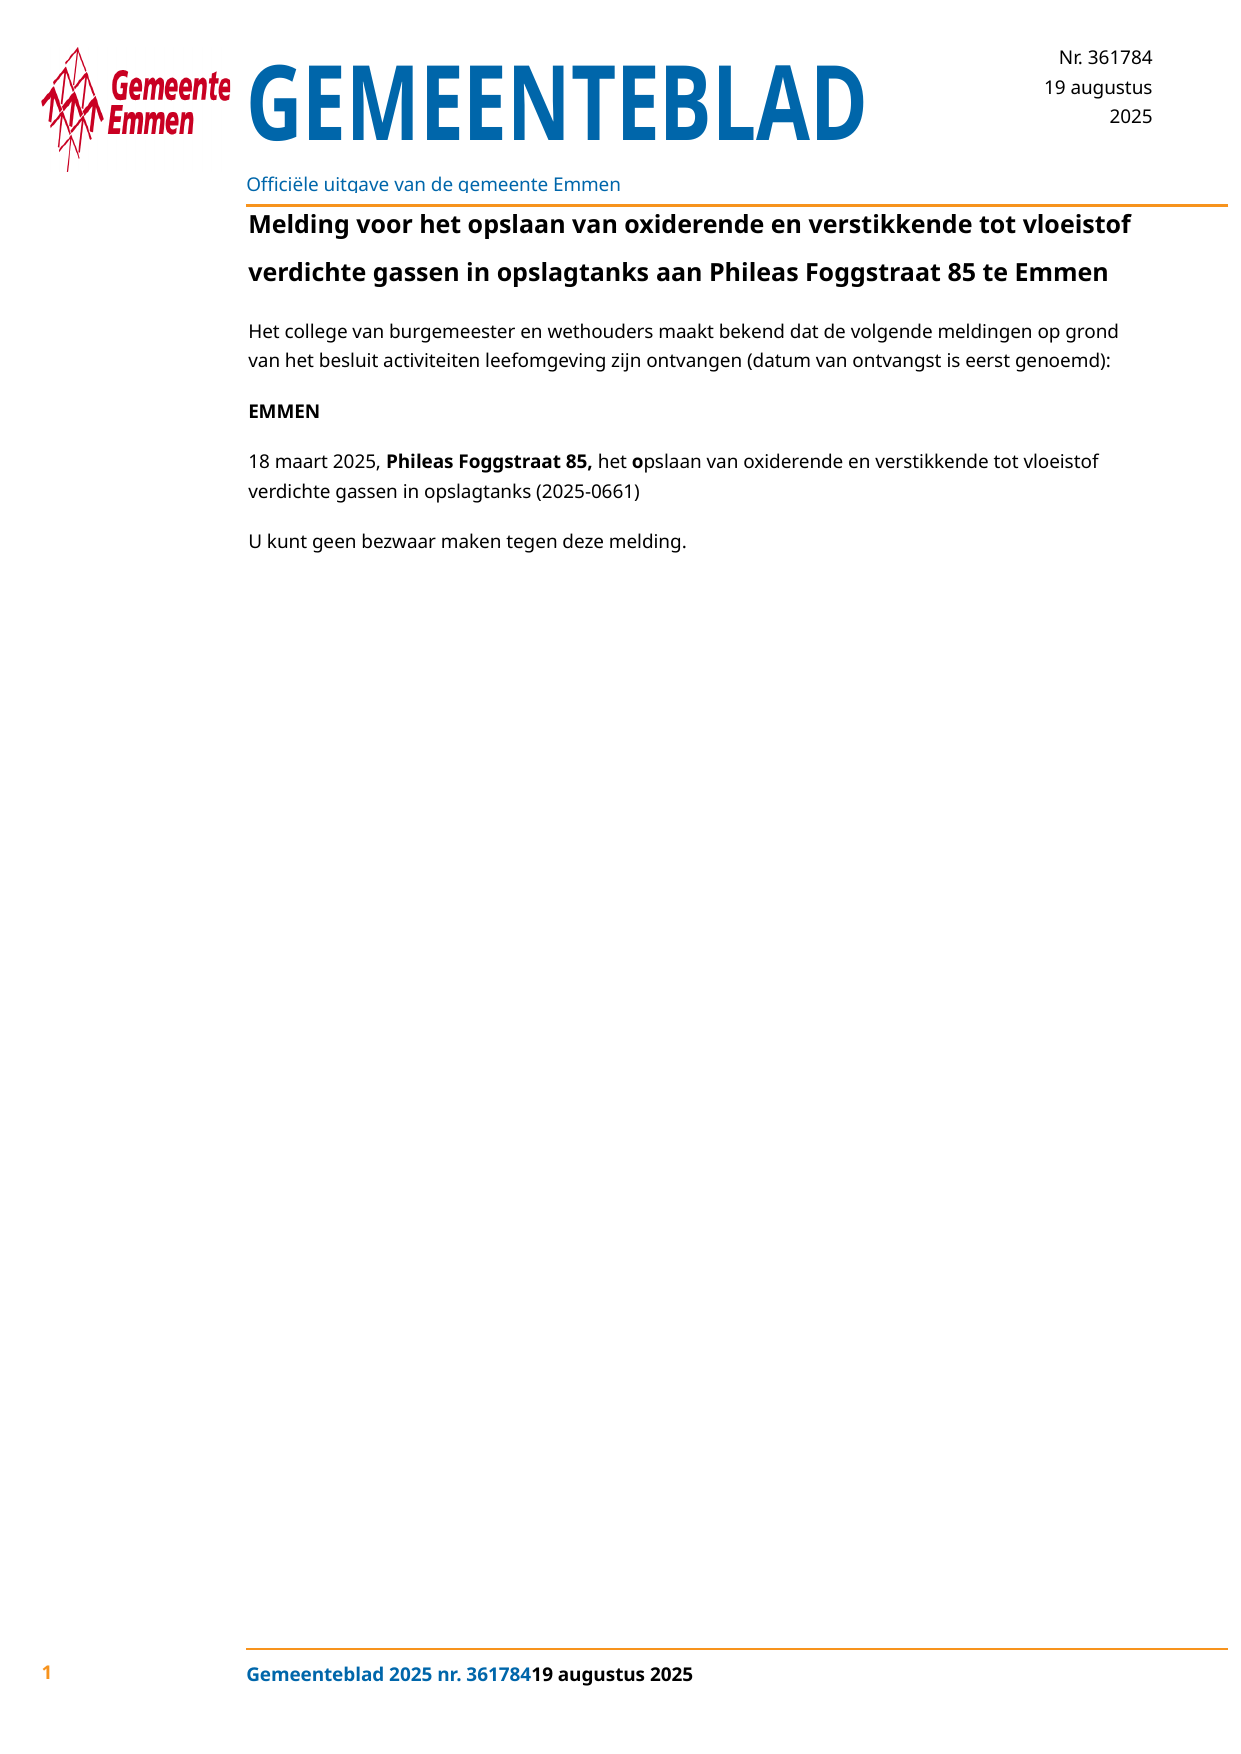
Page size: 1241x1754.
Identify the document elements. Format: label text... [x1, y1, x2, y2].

text Melding voor het opslaan van oxiderende en verstikkende tot vloeistof verdichte gassen in opslagtanks aan Phileas Foggstraat 85 te Emmen [248, 207, 1152, 288]
text U kunt geen bezwaar maken tegen deze melding. [248, 528, 1152, 554]
text Het college van burgemeester en wethouders maakt bekend dat de volgende meldingen op grond van het besluit activiteiten leefomgeving zijn ontvan­gen (datum van ontvangst is eerst genoemd): [248, 318, 1152, 373]
text 18 maart 2025, Phileas Foggstraat 85, het opslaan van oxiderende en verstikkende tot vloeistof verdichte gassen in opslagtanks (2025-0661) [248, 448, 1152, 504]
text EMMEN [248, 398, 1152, 424]
picture [41, 47, 231, 172]
